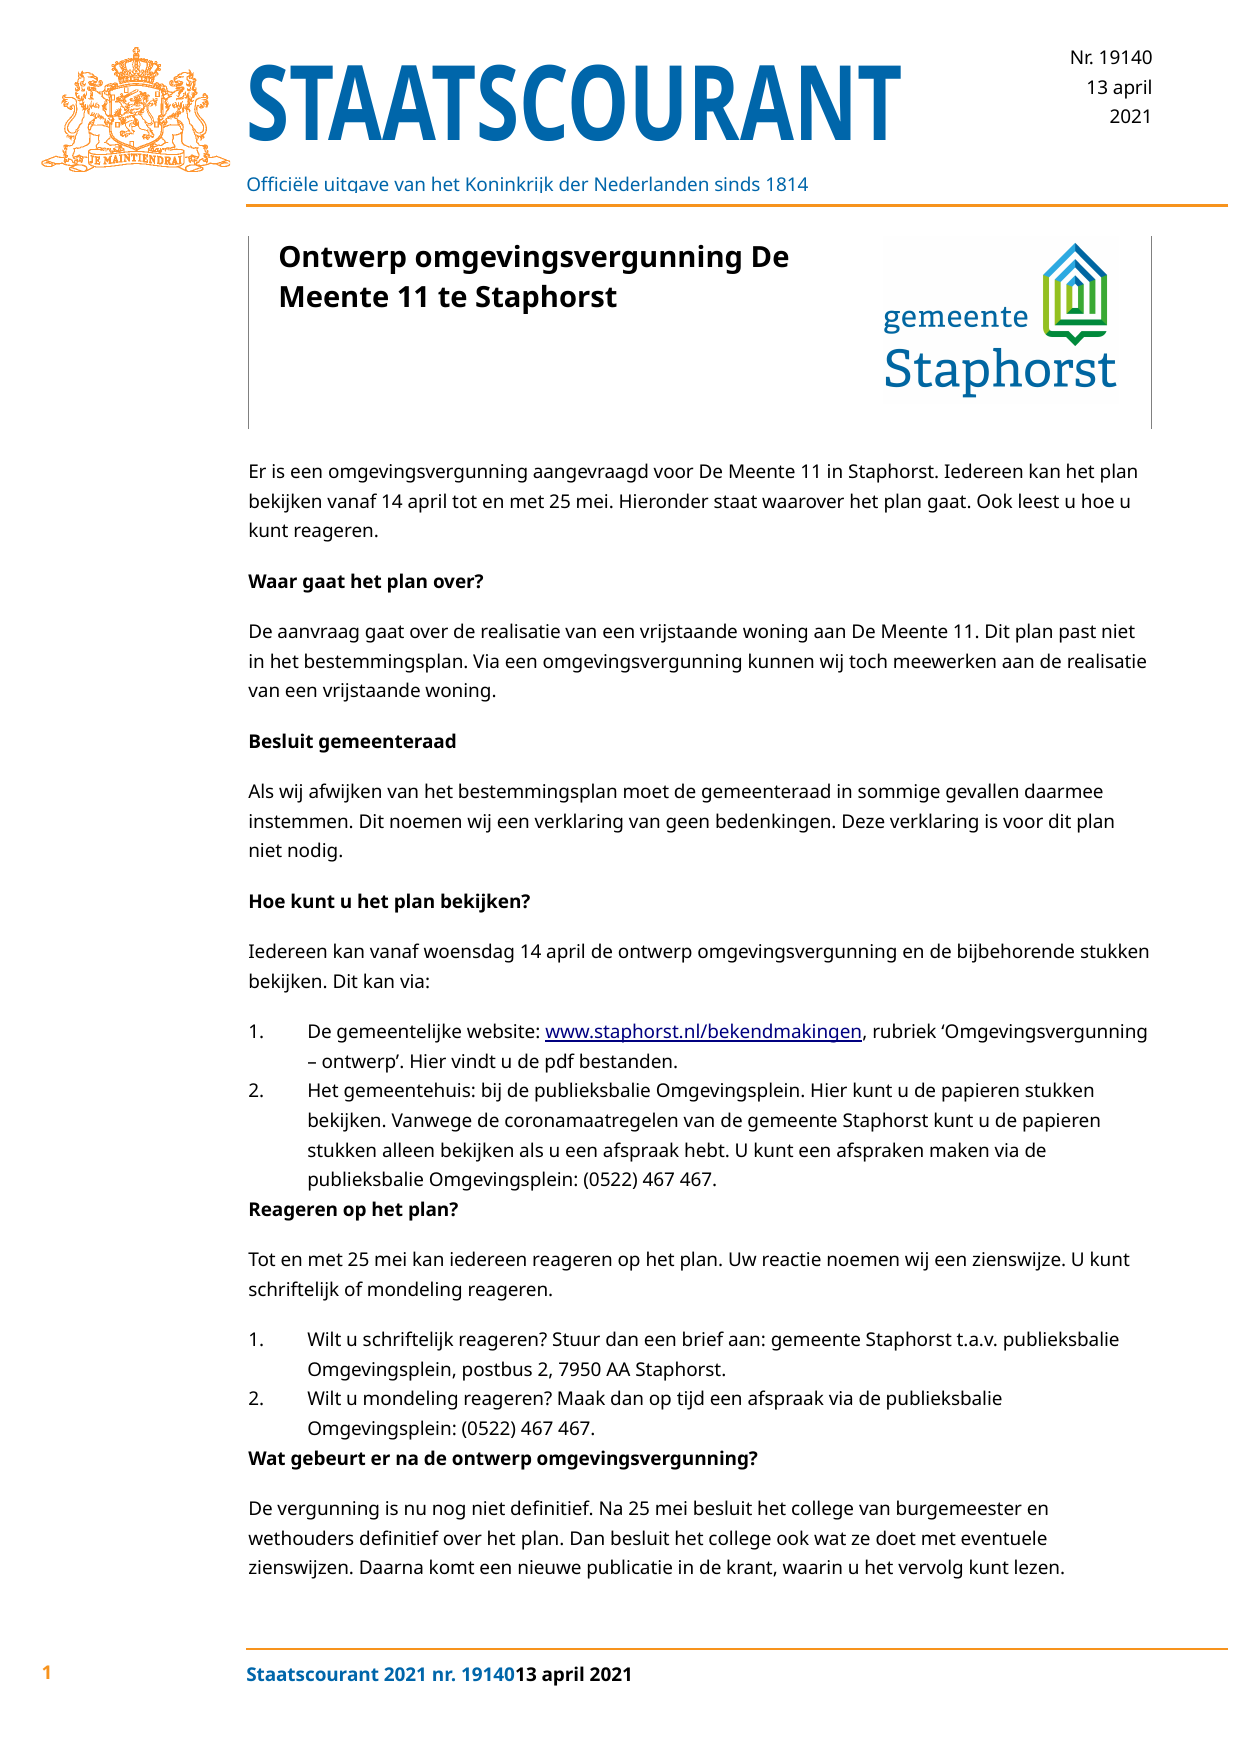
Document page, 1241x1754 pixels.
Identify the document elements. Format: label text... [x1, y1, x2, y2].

table_header [850, 236, 1151, 429]
text Iedereen kan vanaf woensdag 14 april de ontwerp omgevingsvergunning en de bijbehorende stukken bekijken. Dit kan via: [248, 938, 1152, 994]
text Er is een omgevingsvergunning aangevraagd voor De Meente 11 in Staphorst. Iedereen kan het plan bekijken vanaf 14 april tot en met 25 mei. Hieronder staat waarover het plan gaat. Ook leest u hoe u kunt reageren. [248, 458, 1152, 543]
text Tot en met 25 mei kan iedereen reageren op het plan. Uw reactie noemen wij een zienswijze. U kunt schriftelijk of mondeling reageren. [248, 1246, 1152, 1302]
text De vergunning is nu nog niet definitief. Na 25 mei besluit het college van burgemeester en wethouders definitief over het plan. Dan besluit het college ook wat ze doet met eventuele zienswijzen. Daarna komt een nieuwe publicatie in de krant, waarin u het vervolg kunt lezen. [248, 1495, 1152, 1580]
list Wilt u schriftelijk reageren? Stuur dan een brief aan: gemeente Staphorst t.a.v. publieksbalie Omgevingsplein, postbus 2, 7950 AA Staphorst. [248, 1326, 1152, 1382]
list Wilt u mondeling reageren? Maak dan op tijd een afspraak via de publieksbalie Omgevingsplein: (0522) 467 467. [248, 1386, 1152, 1441]
text Wat gebeurt er na de ontwerp omgevingsvergunning? [248, 1445, 1152, 1471]
text Hoe kunt u het plan bekijken? [248, 888, 1152, 914]
text Besluit gemeenteraad [248, 728, 1152, 754]
text Waar gaat het plan over? [248, 568, 1152, 594]
list Het gemeentehuis: bij de publieksbalie Omgevingsplein. Hier kunt u de papieren stukken bekijken. Vanwege de coronamaatregelen van de gemeente Staphorst kunt u de papieren stukken alleen bekijken als u een afspraak hebt. U kunt een afspraken maken via de publieksbalie Omgevingsplein: (0522) 467 467. [248, 1078, 1152, 1192]
picture [882, 236, 1119, 404]
picture [41, 47, 231, 172]
text De aanvraag gaat over de realisatie van een vrijstaande woning aan De Meente 11. Dit plan past niet in het bestemmingsplan. Via een omgevingsvergunning kunnen wij toch meewerken aan de realisatie van een vrijstaande woning. [248, 618, 1152, 703]
table_header Ontwerp omgevingsvergunning De Meente 11 te Staphorst [249, 236, 850, 429]
list De gemeentelijke website: www.staphorst.nl/bekendmakingen, rubriek ‘Omgevingsvergunning – ontwerp’. Hier vindt u de pdf bestanden. [248, 1018, 1152, 1074]
text Reageren op het plan? [248, 1196, 1152, 1222]
text Als wij afwijken van het bestemmingsplan moet de gemeenteraad in sommige gevallen daarmee instemmen. Dit noemen wij een verklaring van geen bedenkingen. Deze verklaring is voor dit plan niet nodig. [248, 778, 1152, 863]
